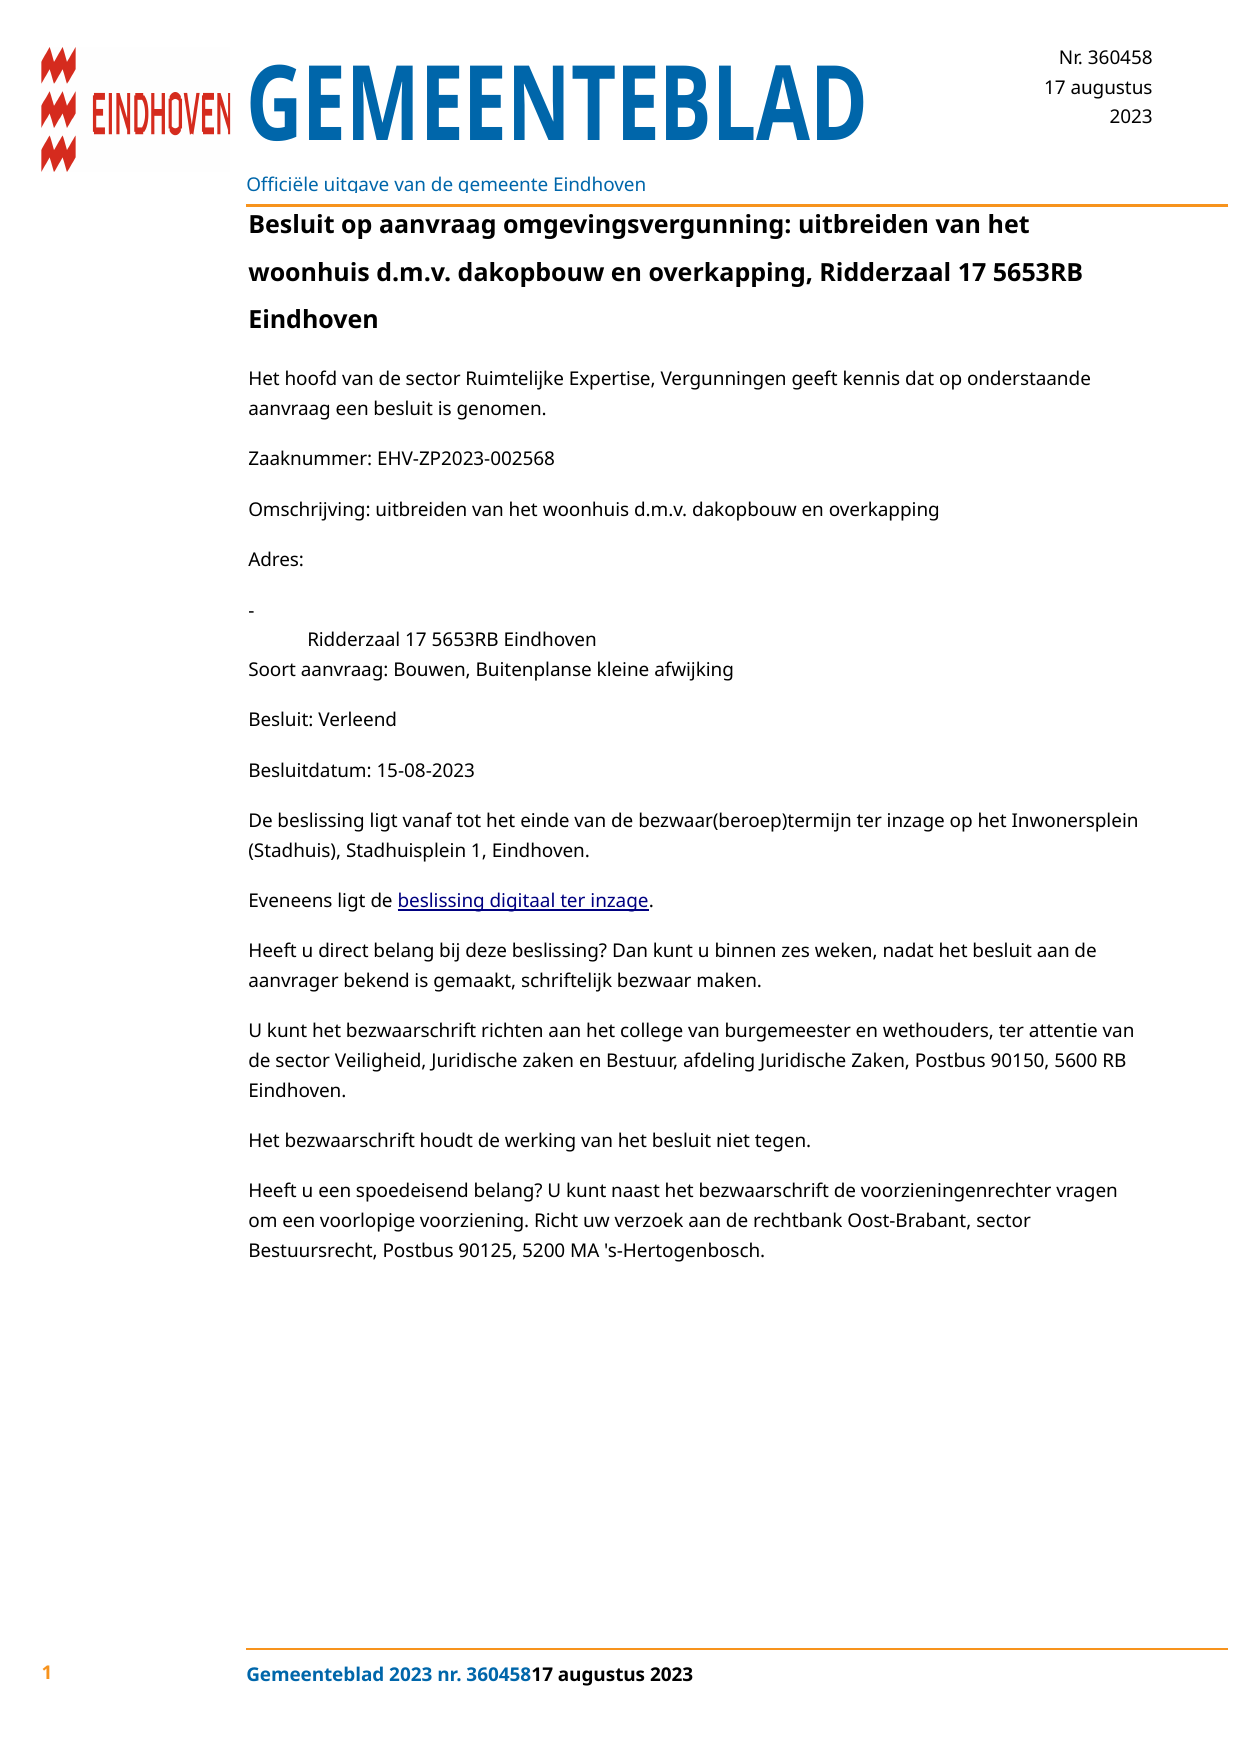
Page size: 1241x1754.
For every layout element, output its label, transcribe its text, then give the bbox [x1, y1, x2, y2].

text Zaaknummer: EHV-ZP2023-002568 [248, 446, 1152, 471]
text Heeft u direct belang bij deze beslissing? Dan kunt u binnen zes weken, nadat het besluit aan de aanvrager bekend is gemaakt, schriftelijk bezwaar maken. [248, 938, 1152, 993]
text Soort aanvraag: Bouwen, Buitenplanse kleine afwijking [248, 656, 1152, 682]
text Besluit op aanvraag omgevingsvergunning: uitbreiden van het woonhuis d.m.v. dakopbouw en overkapping, Ridderzaal 17 5653RB Eindhoven [248, 207, 1152, 336]
text Het hoofd van de sector Ruimtelijke Expertise, Vergunningen geeft kennis dat op onderstaande aanvraag een besluit is genomen. [248, 366, 1152, 421]
text Adres: [248, 546, 1152, 572]
text U kunt het bezwaarschrift richten aan het college van burgemeester en wethouders, ter attentie van de sector Veiligheid, Juridische zaken en Bestuur, afdeling Juridische Zaken, Postbus 90150, 5600 RB Eindhoven. [248, 1018, 1152, 1102]
text Heeft u een spoedeisend belang? U kunt naast het bezwaarschrift de voorzieningenrechter vragen om een voorlopige voorziening. Richt uw verzoek aan de rechtbank Oost-Brabant, sector Bestuursrecht, Postbus 90125, 5200 MA 's-Hertogenbosch. [248, 1178, 1152, 1262]
text Het bezwaarschrift houdt de werking van het besluit niet tegen. [248, 1127, 1152, 1153]
text Besluit: Verleend [248, 706, 1152, 732]
picture [41, 47, 231, 172]
text Besluitdatum: 15-08-2023 [248, 757, 1152, 782]
text Omschrijving: uitbreiden van het woonhuis d.m.v. dakopbouw en overkapping [248, 496, 1152, 522]
list Ridderzaal 17 5653RB Eindhoven [248, 626, 1152, 652]
text De beslissing ligt vanaf tot het einde van de bezwaar(beroep)termijn ter inzage op het Inwonersplein (Stadhuis), Stadhuisplein 1, Eindhoven. [248, 807, 1152, 862]
text Eveneens ligt de beslissing digitaal ter inzage. [248, 887, 1152, 913]
